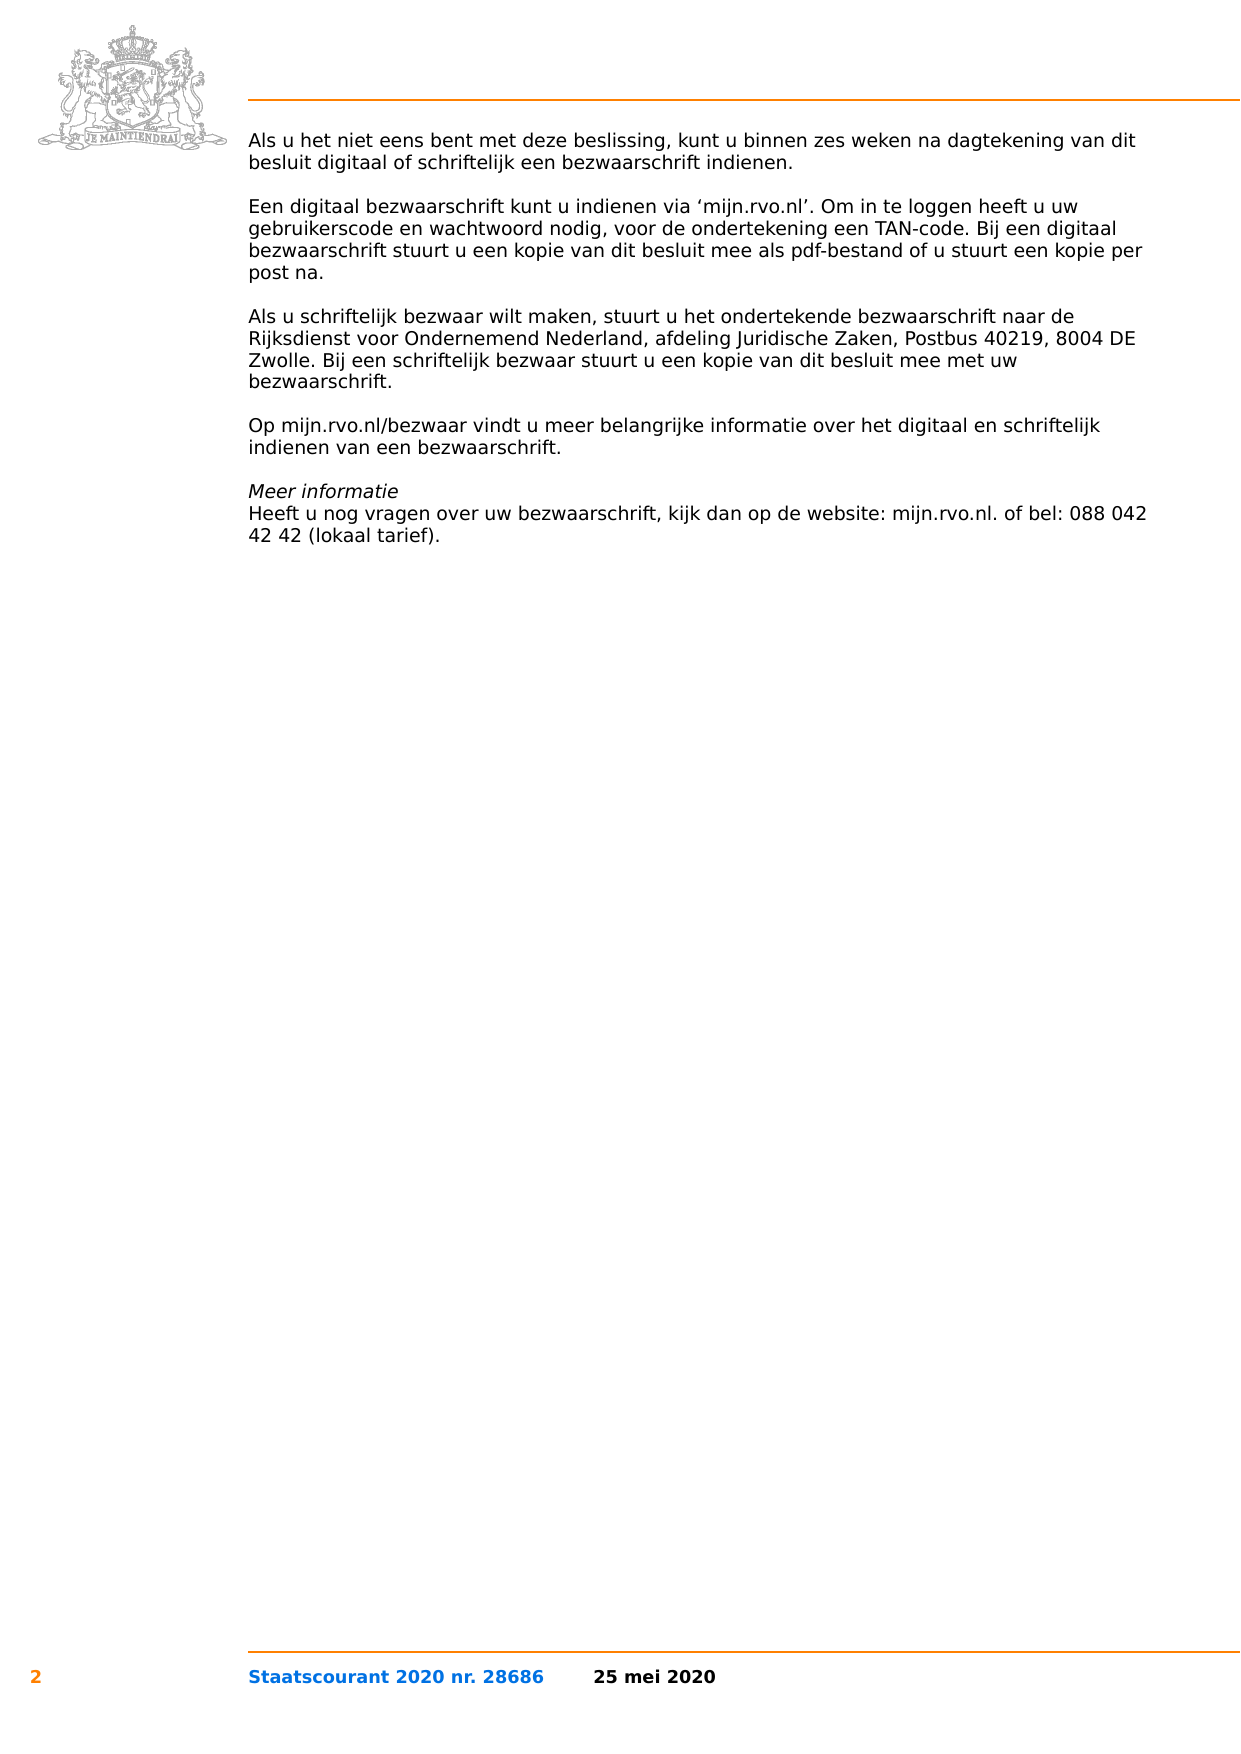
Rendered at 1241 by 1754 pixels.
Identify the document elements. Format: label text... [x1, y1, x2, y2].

text Als u het niet eens bent met deze beslissing, kunt u binnen zes weken na dagtekening van dit besluit digitaal of schriftelijk een bezwaarschrift indienen. [248, 130, 1163, 174]
text Heeft u nog vragen over uw bezwaarschrift, kijk dan op de website: mijn.rvo.nl. of bel: 088 042 42 42 (lokaal tarief). [248, 503, 1163, 547]
text Meer informatie [248, 481, 1163, 503]
text Op mijn.rvo.nl/bezwaar vindt u meer belangrijke informatie over het digitaal en schriftelijk indienen van een bezwaarschrift. [248, 415, 1163, 459]
picture [38, 25, 227, 150]
text Een digitaal bezwaarschrift kunt u indienen via ‘mijn.rvo.nl’. Om in te loggen heeft u uw gebruikerscode en wachtwoord nodig, voor de ondertekening een TAN-code. Bij een digitaal bezwaarschrift stuurt u een kopie van dit besluit mee als pdf-bestand of u stuurt een kopie per post na. [248, 196, 1163, 284]
text Als u schriftelijk bezwaar wilt maken, stuurt u het ondertekende bezwaarschrift naar de Rijksdienst voor Ondernemend Nederland, afdeling Juridische Zaken, Postbus 40219, 8004 DE Zwolle. Bij een schriftelijk bezwaar stuurt u een kopie van dit besluit mee met uw bezwaarschrift. [248, 306, 1163, 393]
